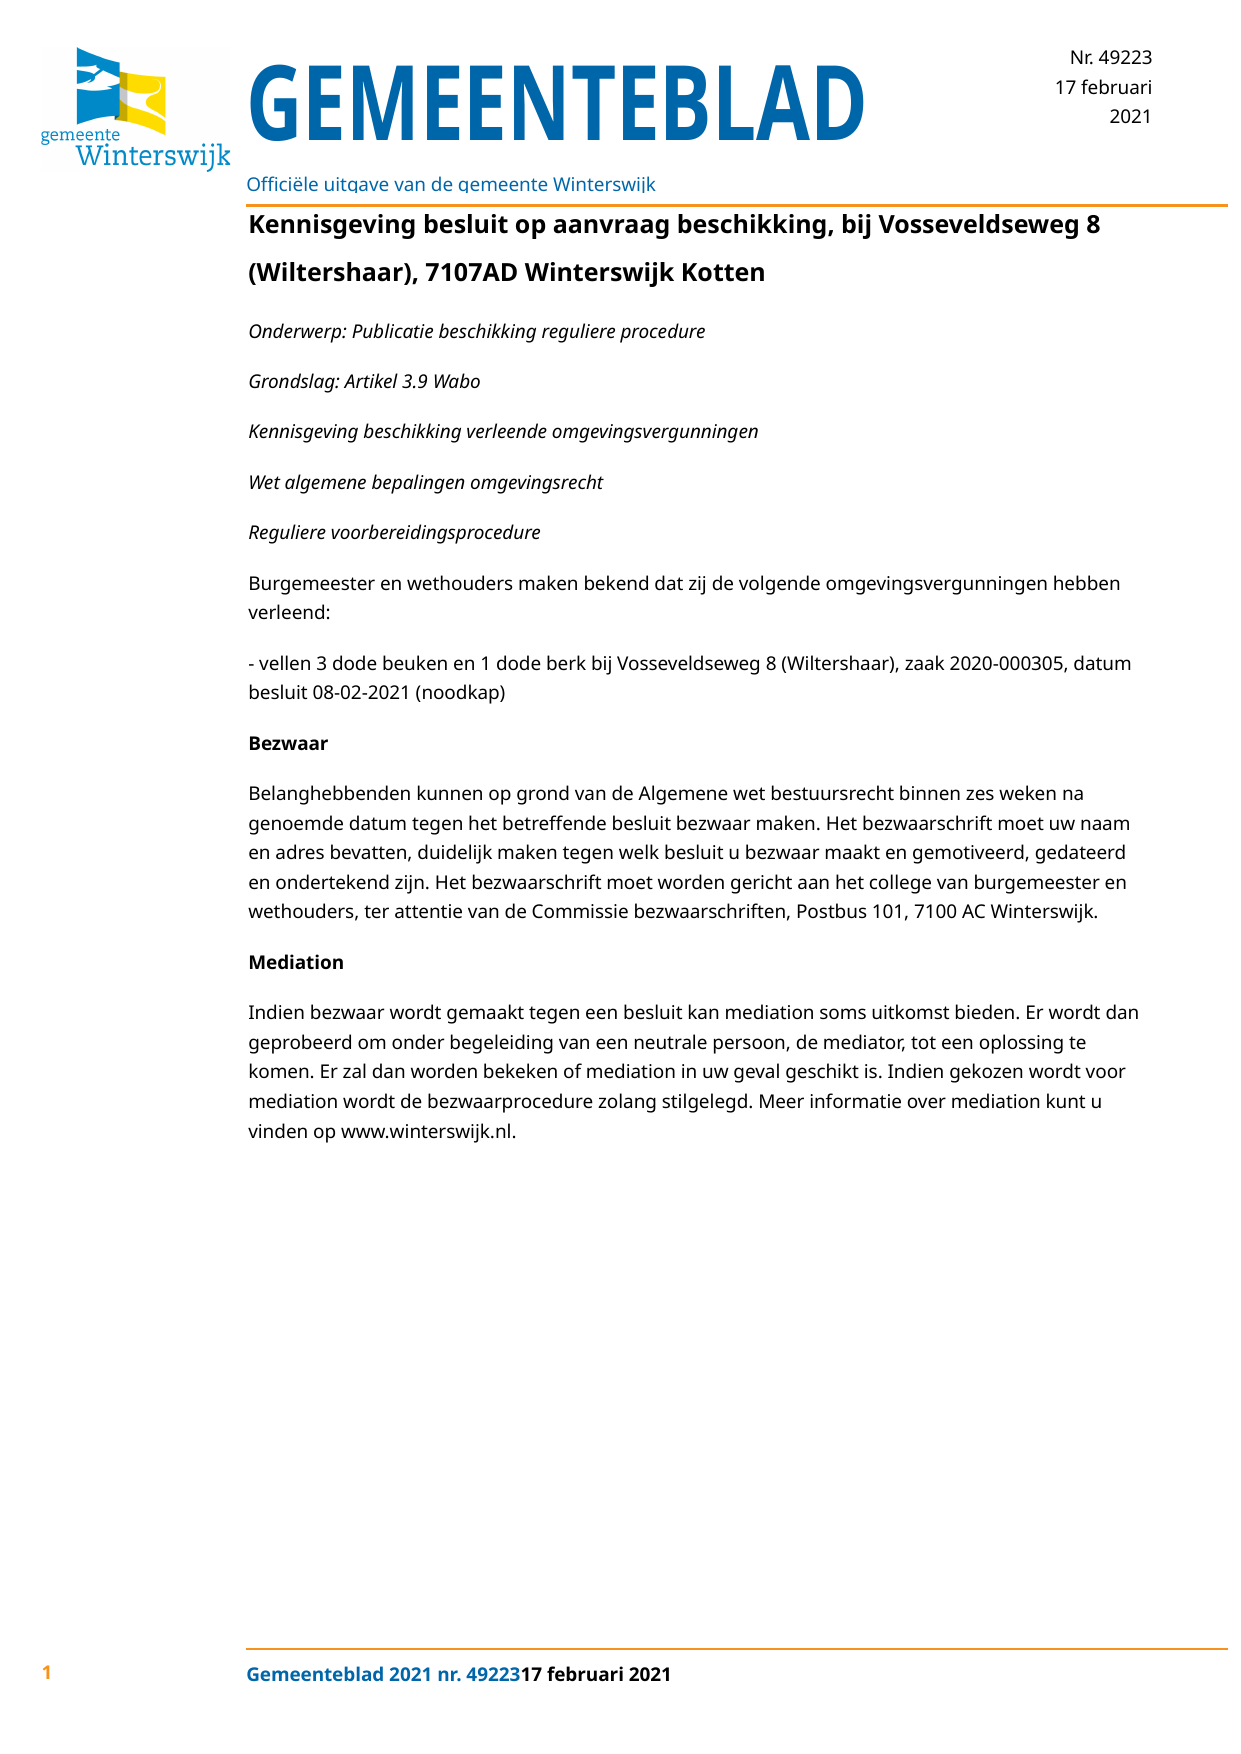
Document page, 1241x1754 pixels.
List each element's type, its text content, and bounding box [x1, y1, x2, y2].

text Bezwaar [248, 730, 1152, 756]
text Kennisgeving beschikking verleende omgevingsvergunningen [248, 419, 1152, 444]
picture [41, 47, 231, 172]
text Indien bezwaar wordt gemaakt tegen een besluit kan mediation soms uitkomst bieden. Er wordt dan geprobeerd om onder begeleiding van een neutrale persoon, de mediator, tot een oplossing te komen. Er zal dan worden bekeken of mediation in uw geval geschikt is. Indien gekozen wordt voor mediation wordt de bezwaarprocedure zolang stilgelegd. Meer informatie over mediation kunt u vinden op www.winterswijk.nl. [248, 999, 1152, 1144]
text Reguliere voorbereidingsprocedure [248, 519, 1152, 545]
picture [225, 153, 231, 162]
text Onderwerp: Publicatie beschikking reguliere procedure [248, 318, 1152, 344]
text Belanghebbenden kunnen op grond van de Algemene wet bestuursrecht binnen zes weken na genoemde datum tegen het betreffende besluit bezwaar maken. Het bezwaarschrift moet uw naam en adres bevatten, duidelijk maken tegen welk besluit u bezwaar maakt en gemotiveerd, gedateerd en ondertekend zijn. Het bezwaarschrift moet worden gericht aan het college van burgemeester en wethouders, ter attentie van de Commissie bezwaarschriften, Postbus 101, 7100 AC Winterswijk. [248, 780, 1152, 924]
text - vellen 3 dode beuken en 1 dode berk bij Vosseveldseweg 8 (Wiltershaar), zaak 2020-000305, datum besluit 08-02-2021 (noodkap) [248, 650, 1152, 705]
text Kennisgeving besluit op aanvraag beschikking, bij Vosseveldseweg 8 (Wiltershaar), 7107AD Winterswijk Kotten [248, 207, 1152, 288]
text Mediation [248, 949, 1152, 975]
text Wet algemene bepalingen omgevingsrecht [248, 469, 1152, 495]
text Grondslag: Artikel 3.9 Wabo [248, 368, 1152, 394]
text Burgemeester en wethouders maken bekend dat zij de volgende omgevingsvergunningen hebben verleend: [248, 570, 1152, 625]
